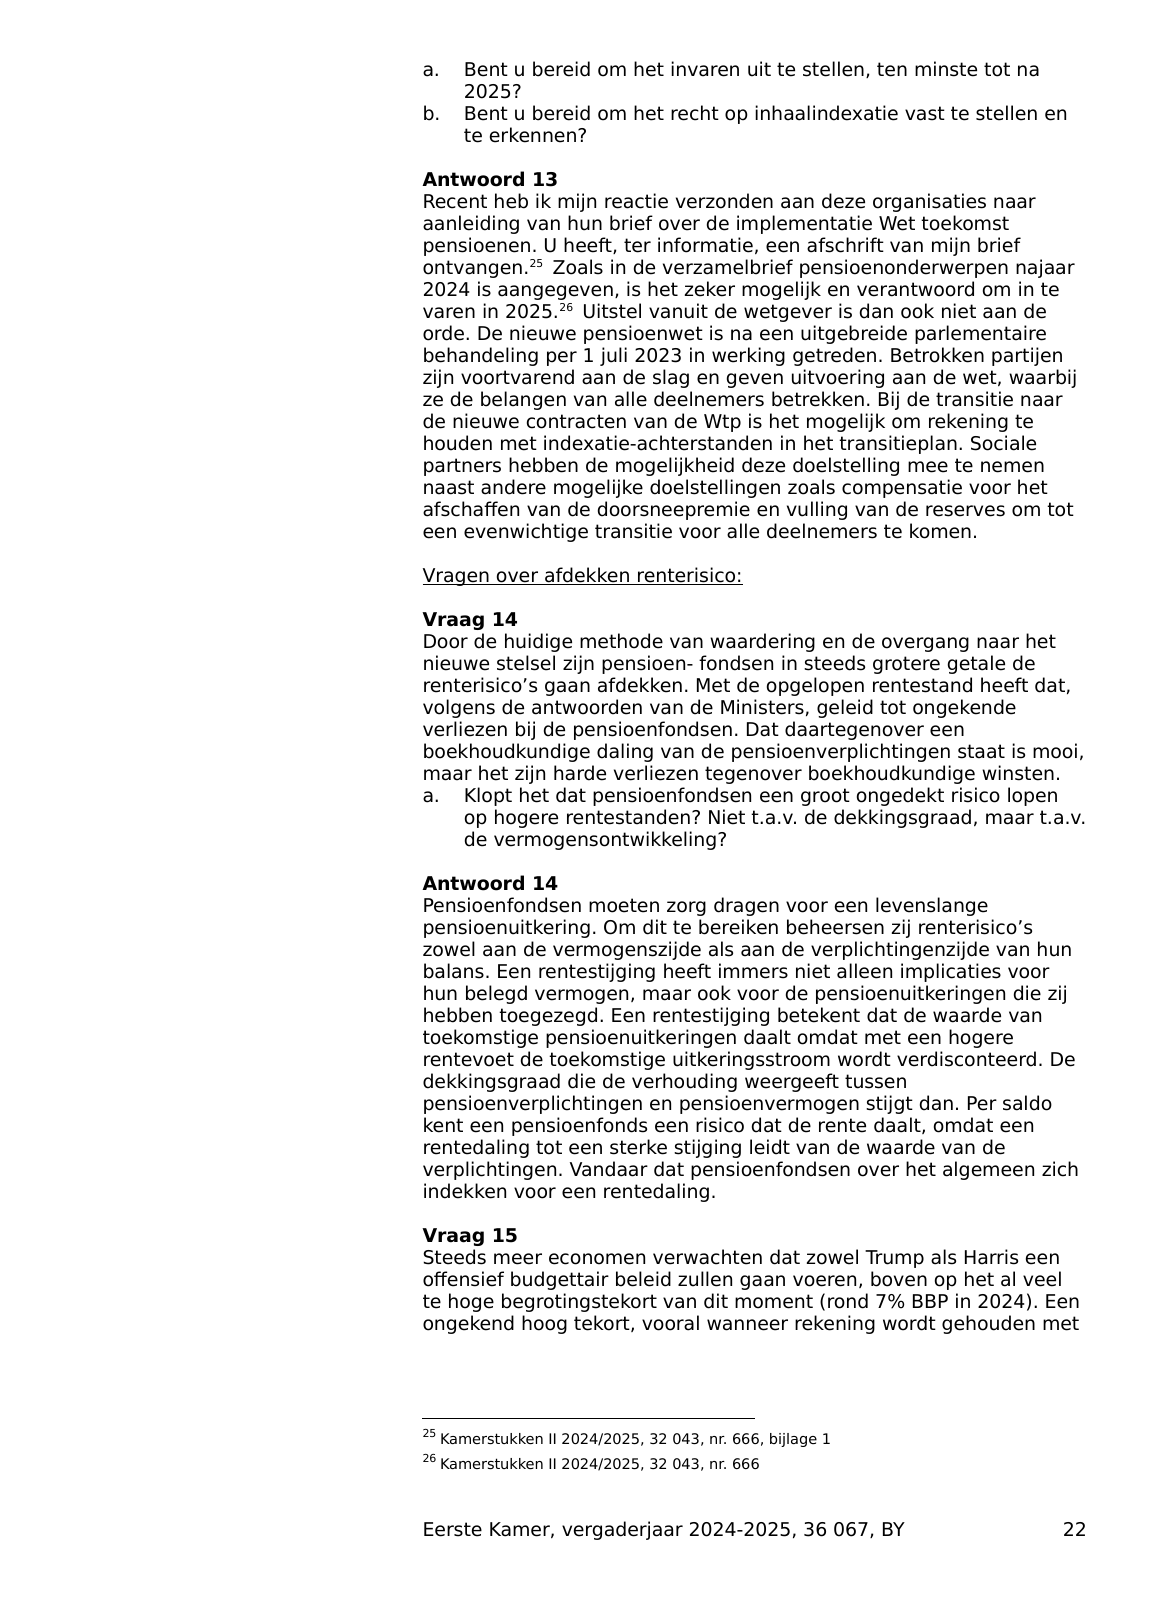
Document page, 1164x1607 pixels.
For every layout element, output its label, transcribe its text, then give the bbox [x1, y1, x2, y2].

text Vraag 14 [422, 609, 1087, 631]
text a. Klopt het dat pensioenfondsen een groot ongedekt risico lopen op hogere rentestanden? Niet t.a.v. de dekkingsgraad, maar t.a.v. de vermogensontwikkeling? [422, 785, 1087, 851]
text Antwoord 14 [422, 873, 1087, 895]
text Kamerstukken II 2024/2025, 32 043, nr. 666, bijlage 1 [422, 1427, 1087, 1449]
text Kamerstukken II 2024/2025, 32 043, nr. 666 [422, 1452, 1087, 1474]
text Antwoord 13 [422, 169, 1087, 191]
subtitle Vragen over afdekken renterisico: [422, 565, 1087, 587]
text b. Bent u bereid om het recht op inhaalindexatie vast te stellen en te erkennen? [422, 103, 1087, 147]
text Door de huidige methode van waardering en de overgang naar het nieuwe stelsel zijn pensioen- fondsen in steeds grotere getale de renterisico’s gaan afdekken. Met de opgelopen rentestand heeft dat, volgens de antwoorden van de Ministers, geleid tot ongekende verliezen bij de pensioenfondsen. Dat daartegenover een boekhoudkundige daling van de pensioenverplichtingen staat is mooi, maar het zijn harde verliezen tegenover boekhoudkundige winsten. [422, 631, 1087, 785]
text Steeds meer economen verwachten dat zowel Trump als Harris een offensief budgettair beleid zullen gaan voeren, boven op het al veel te hoge begrotingstekort van dit moment (rond 7% BBP in 2024). Een ongekend hoog tekort, vooral wanneer rekening wordt gehouden met [422, 1247, 1087, 1335]
text Recent heb ik mijn reactie verzonden aan deze organisaties naar aanleiding van hun brief over de implementatie Wet toekomst pensioenen. U heeft, ter informatie, een afschrift van mijn brief ontvangen. Zoals in de verzamelbrief pensioenonderwerpen najaar 2024 is aangegeven, is het zeker mogelijk en verantwoord om in te varen in 2025. Uitstel vanuit de wetgever is dan ook niet aan de orde. De nieuwe pensioenwet is na een uitgebreide parlementaire behandeling per 1 juli 2023 in werking getreden. Betrokken partijen zijn voortvarend aan de slag en geven uitvoering aan de wet, waarbij ze de belangen van alle deelnemers betrekken. Bij de transitie naar de nieuwe contracten van de Wtp is het mogelijk om rekening te houden met indexatie-achterstanden in het transitieplan. Sociale partners hebben de mogelijkheid deze doelstelling mee te nemen naast andere mogelijke doelstellingen zoals compensatie voor het afschaffen van de doorsneepremie en vulling van de reserves om tot een evenwichtige transitie voor alle deelnemers te komen. [422, 191, 1087, 543]
text Vraag 15 [422, 1225, 1087, 1247]
text a. Bent u bereid om het invaren uit te stellen, ten minste tot na 2025? [422, 59, 1087, 103]
text Pensioenfondsen moeten zorg dragen voor een levenslange pensioenuitkering. Om dit te bereiken beheersen zij renterisico’s zowel aan de vermogenszijde als aan de verplichtingenzijde van hun balans. Een rentestijging heeft immers niet alleen implicaties voor hun belegd vermogen, maar ook voor de pensioenuitkeringen die zij hebben toegezegd. Een rentestijging betekent dat de waarde van toekomstige pensioenuitkeringen daalt omdat met een hogere rentevoet de toekomstige uitkeringsstroom wordt verdisconteerd. De dekkingsgraad die de verhouding weergeeft tussen pensioenverplichtingen en pensioenvermogen stijgt dan. Per saldo kent een pensioenfonds een risico dat de rente daalt, omdat een rentedaling tot een sterke stijging leidt van de waarde van de verplichtingen. Vandaar dat pensioenfondsen over het algemeen zich indekken voor een rentedaling. [422, 895, 1087, 1203]
